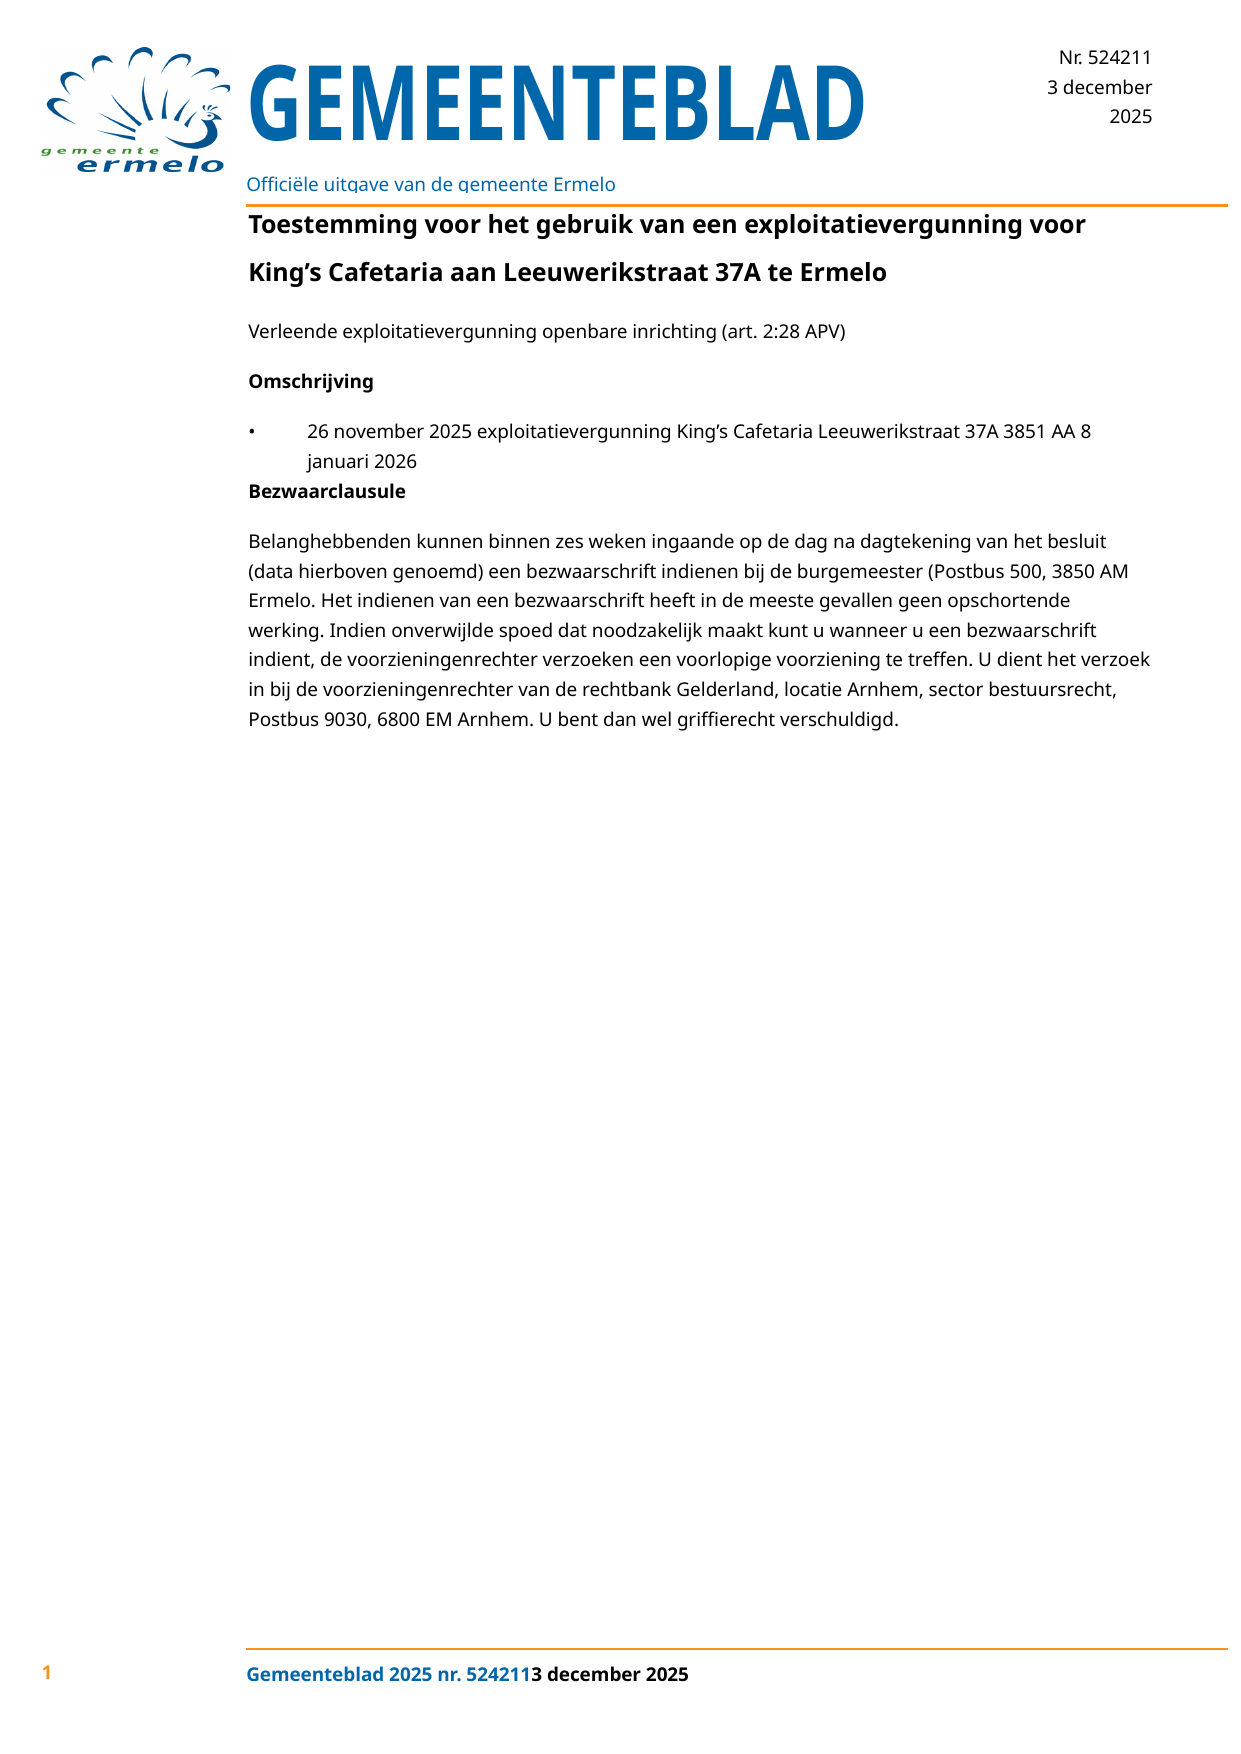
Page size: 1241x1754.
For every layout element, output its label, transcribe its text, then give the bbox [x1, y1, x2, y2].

text Omschrijving [248, 368, 1152, 394]
text Bezwaarclausule [248, 478, 1152, 504]
text Belanghebbenden kunnen binnen zes weken ingaande op de dag na dagtekening van het besluit (data hierboven genoemd) een bezwaarschrift indienen bij de burgemeester (Postbus 500, 3850 AM Ermelo. Het indienen van een bezwaarschrift heeft in de meeste gevallen geen opschortende werking. Indien onverwijlde spoed dat noodzakelijk maakt kunt u wanneer u een bezwaarschrift indient, de voorzieningenrechter verzoeken een voorlopige voorziening te treffen. U dient het verzoek in bij de voorzieningenrechter van de rechtbank Gelderland, locatie Arnhem, sector bestuursrecht, Postbus 9030, 6800 EM Arnhem. U bent dan wel griffierecht verschuldigd. [248, 528, 1152, 732]
text Toestemming voor het gebruik van een exploitatievergunning voor King’s Cafetaria aan Leeuwerikstraat 37A te Ermelo [248, 207, 1152, 288]
text Verleende exploitatievergunning openbare inrichting (art. 2:28 APV) [248, 318, 1152, 344]
list 26 november 2025 exploitatievergunning King’s Cafetaria Leeuwerikstraat 37A 3851 AA 8 januari 2026 [248, 419, 1152, 474]
picture [41, 47, 231, 172]
